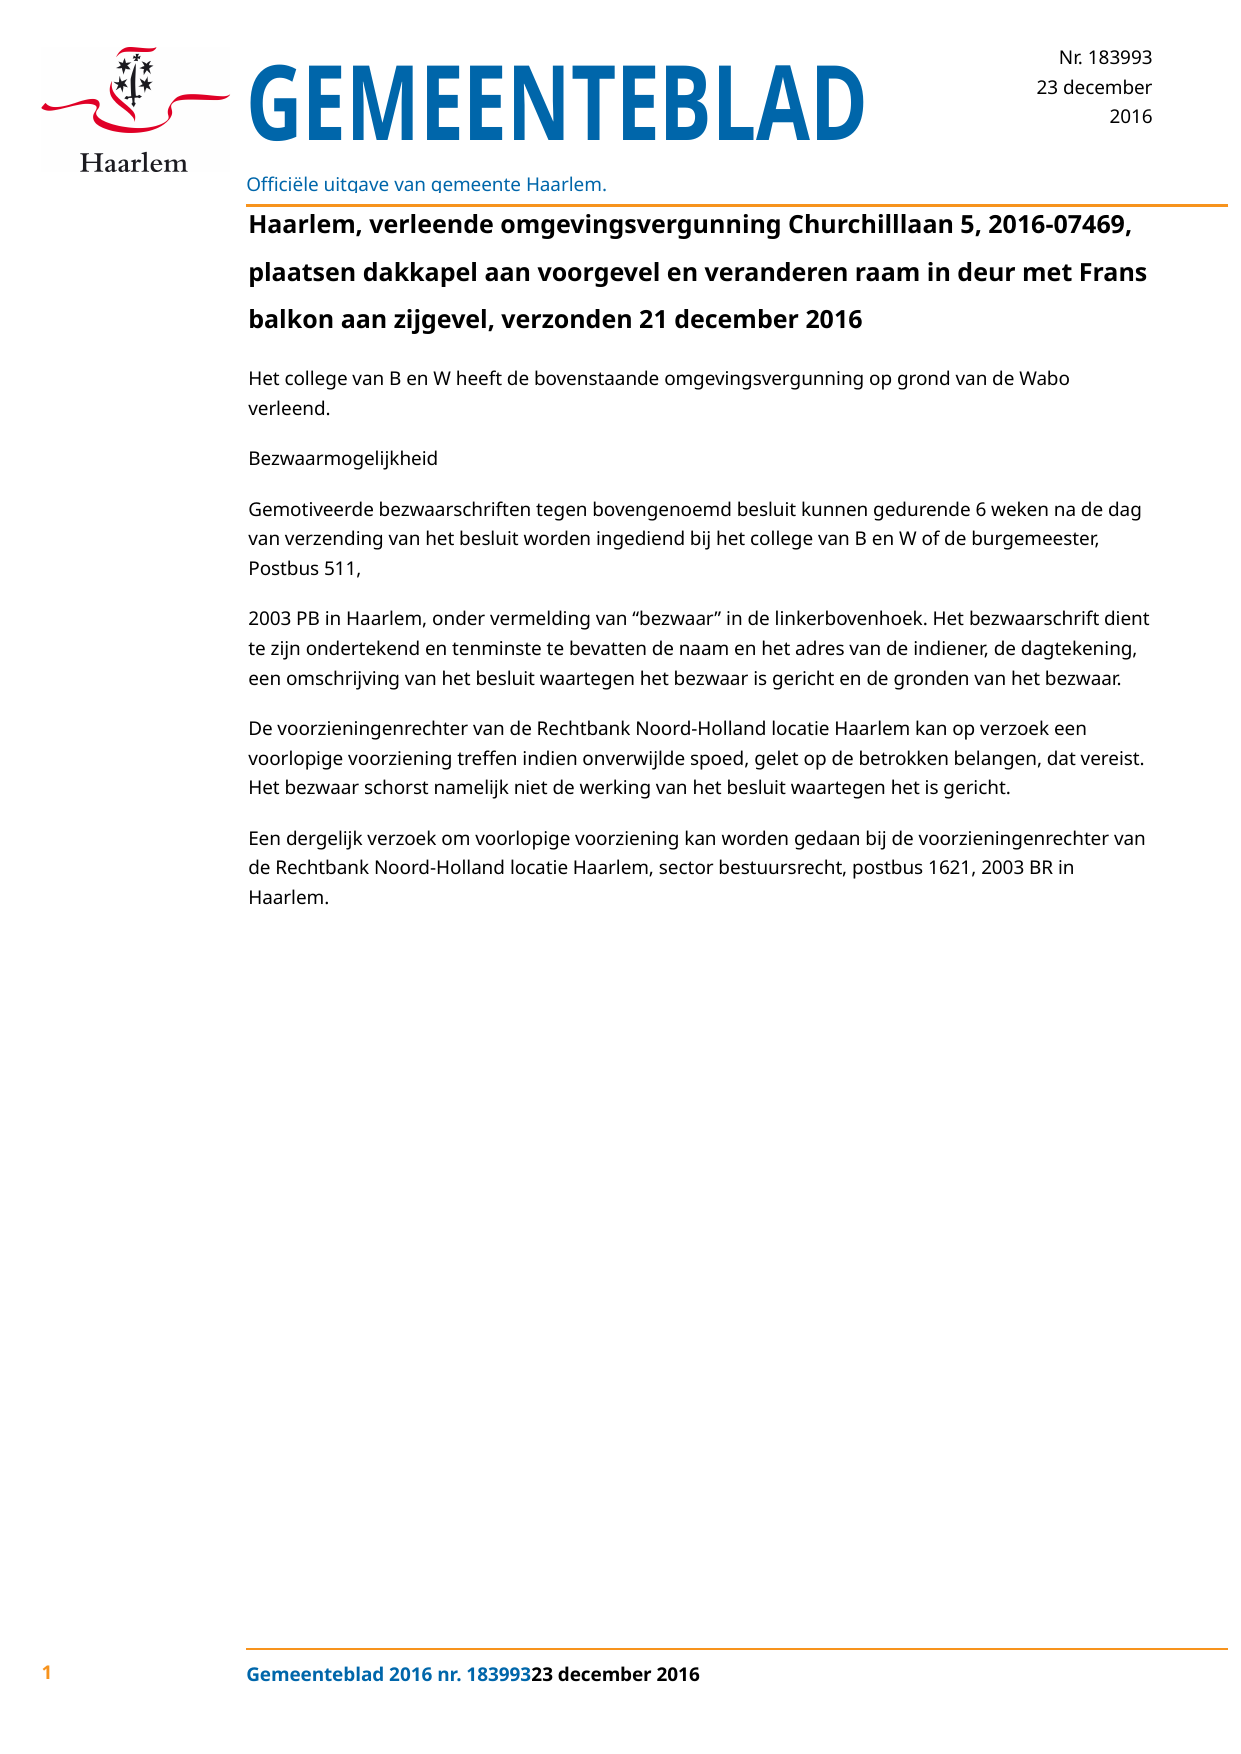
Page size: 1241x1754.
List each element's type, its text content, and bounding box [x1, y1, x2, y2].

picture [41, 47, 231, 172]
text Bezwaarmogelijkheid [248, 446, 1152, 471]
text Het college van B en W heeft de bovenstaande omgevingsvergunning op grond van de Wabo verleend. [248, 366, 1152, 421]
text Haarlem, verleende omgevingsvergunning Churchilllaan 5, 2016-07469, plaatsen dakkapel aan voorgevel en veranderen raam in deur met Frans balkon aan zijgevel, verzonden 21 december 2016 [248, 207, 1152, 336]
text De voorzieningenrechter van de Rechtbank Noord-Holland locatie Haarlem kan op verzoek een voorlopige voorziening treffen indien onverwijlde spoed, gelet op de betrokken belangen, dat vereist. Het bezwaar schorst namelijk niet de werking van het besluit waartegen het is gericht. [248, 715, 1152, 800]
text Een dergelijk verzoek om voorlopige voorziening kan worden gedaan bij de voorzieningenrechter van de Rechtbank Noord-Holland locatie Haarlem, sector bestuursrecht, postbus 1621, 2003 BR in Haarlem. [248, 825, 1152, 909]
text 2003 PB in Haarlem, onder vermelding van “bezwaar” in de linkerbovenhoek. Het bezwaarschrift dient te zijn ondertekend en tenminste te bevatten de naam en het adres van de indiener, de dagtekening, een omschrijving van het besluit waartegen het bezwaar is gericht en de gronden van het bezwaar. [248, 606, 1152, 690]
text Gemotiveerde bezwaarschriften tegen bovengenoemd besluit kunnen gedurende 6 weken na de dag van verzending van het besluit worden ingediend bij het college van B en W of de burgemeester, Postbus 511, [248, 496, 1152, 581]
